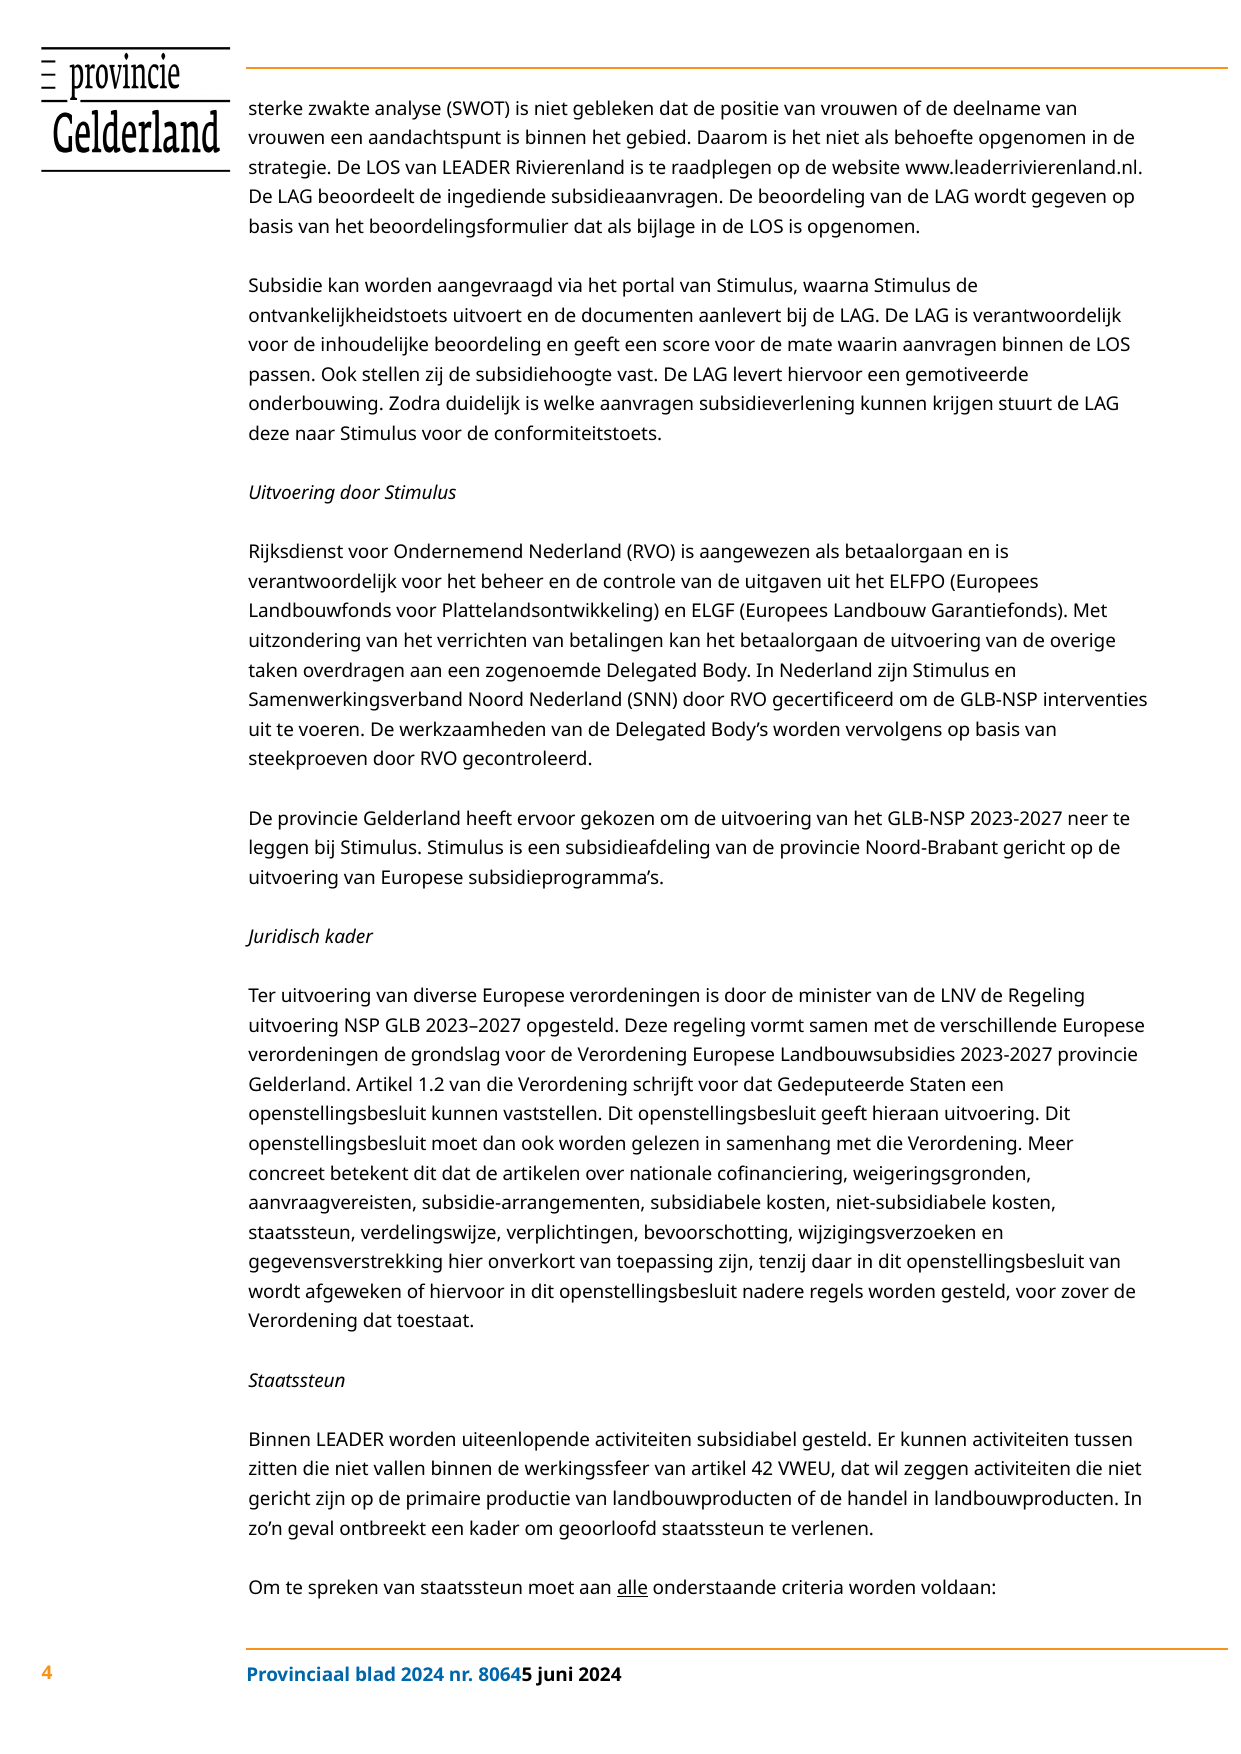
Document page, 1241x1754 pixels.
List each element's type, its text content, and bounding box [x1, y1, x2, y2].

text De provincie Gelderland heeft ervoor gekozen om de uitvoering van het GLB-NSP 2023-2027 neer te leggen bij Stimulus. Stimulus is een subsidieafdeling van de provincie Noord-Brabant gericht op de uitvoering van Europese subsidieprogramma’s. [248, 805, 1152, 890]
text Rijksdienst voor Ondernemend Nederland (RVO) is aangewezen als betaalorgaan en is verantwoordelijk voor het beheer en de controle van de uitgaven uit het ELFPO (Europees Landbouwfonds voor Plattelandsontwikkeling) en ELGF (Europees Landbouw Garantiefonds). Met uitzondering van het verrichten van betalingen kan het betaalorgaan de uitvoering van de overige taken overdragen aan een zogenoemde Delegated Body. In Nederland zijn Stimulus en Samenwerkingsverband Noord Nederland (SNN) door RVO gecertificeerd om de GLB-NSP interventies uit te voeren. De werkzaamheden van de Delegated Body’s worden vervolgens op basis van steekproeven door RVO gecontroleerd. [248, 538, 1152, 771]
picture [41, 47, 231, 172]
text Binnen LEADER worden uiteenlopende activiteiten subsidiabel gesteld. Er kunnen activiteiten tussen zitten die niet vallen binnen de werkingssfeer van artikel 42 VWEU, dat wil zeggen activiteiten die niet gericht zijn op de primaire productie van landbouwproducten of de handel in landbouwproducten. In zo’n geval ontbreekt een kader om geoorloofd staatssteun te verlenen. [248, 1426, 1152, 1541]
text Ter uitvoering van diverse Europese verordeningen is door de minister van de LNV de Regeling uitvoering NSP GLB 2023–2027 opgesteld. Deze regeling vormt samen met de verschillende Europese verordeningen de grondslag voor de Verordening Europese Landbouwsubsidies 2023-2027 provincie Gelderland. Artikel 1.2 van die Verordening schrijft voor dat Gedeputeerde Staten een openstellingsbesluit kunnen vaststellen. Dit openstellingsbesluit geeft hieraan uitvoering. Dit openstellingsbesluit moet dan ook worden gelezen in samenhang met die Verordening. Meer concreet betekent dit dat de artikelen over nationale cofinanciering, weigeringsgronden, aanvraagvereisten, subsidie-arrangementen, subsidiabele kosten, niet-subsidiabele kosten, staatssteun, verdelingswijze, verplichtingen, bevoorschotting, wijzigingsverzoeken en gegevensverstrekking hier onverkort van toepassing zijn, tenzij daar in dit openstellingsbesluit van wordt afgeweken of hiervoor in dit openstellingsbesluit nadere regels worden gesteld, voor zover de Verordening dat toestaat. [248, 982, 1152, 1333]
text Staatssteun [248, 1367, 1152, 1393]
text Subsidie kan worden aangevraagd via het portal van Stimulus, waarna Stimulus de ontvankelijkheidstoets uitvoert en de documenten aanlevert bij de LAG. De LAG is verantwoordelijk voor de inhoudelijke beoordeling en geeft een score voor de mate waarin aanvragen binnen de LOS passen. Ook stellen zij de subsidiehoogte vast. De LAG levert hiervoor een gemotiveerde onderbouwing. Zodra duidelijk is welke aanvragen subsidieverlening kunnen krijgen stuurt de LAG deze naar Stimulus voor de conformiteitstoets. [248, 272, 1152, 446]
text Juridisch kader [248, 923, 1152, 949]
text Uitvoering door Stimulus [248, 479, 1152, 505]
text sterke zwakte analyse (SWOT) is niet gebleken dat de positie van vrouwen of de deelname van vrouwen een aandachtspunt is binnen het gebied. Daarom is het niet als behoefte opgenomen in de strategie. De LOS van LEADER Rivierenland is te raadplegen op de website www.leaderrivierenland.nl. De LAG beoordeelt de ingediende subsidieaanvragen. De beoordeling van de LAG wordt gegeven op basis van het beoordelingsformulier dat als bijlage in de LOS is opgenomen. [248, 95, 1152, 239]
text Om te spreken van staatssteun moet aan alle onderstaande criteria worden voldaan: [248, 1574, 1152, 1600]
